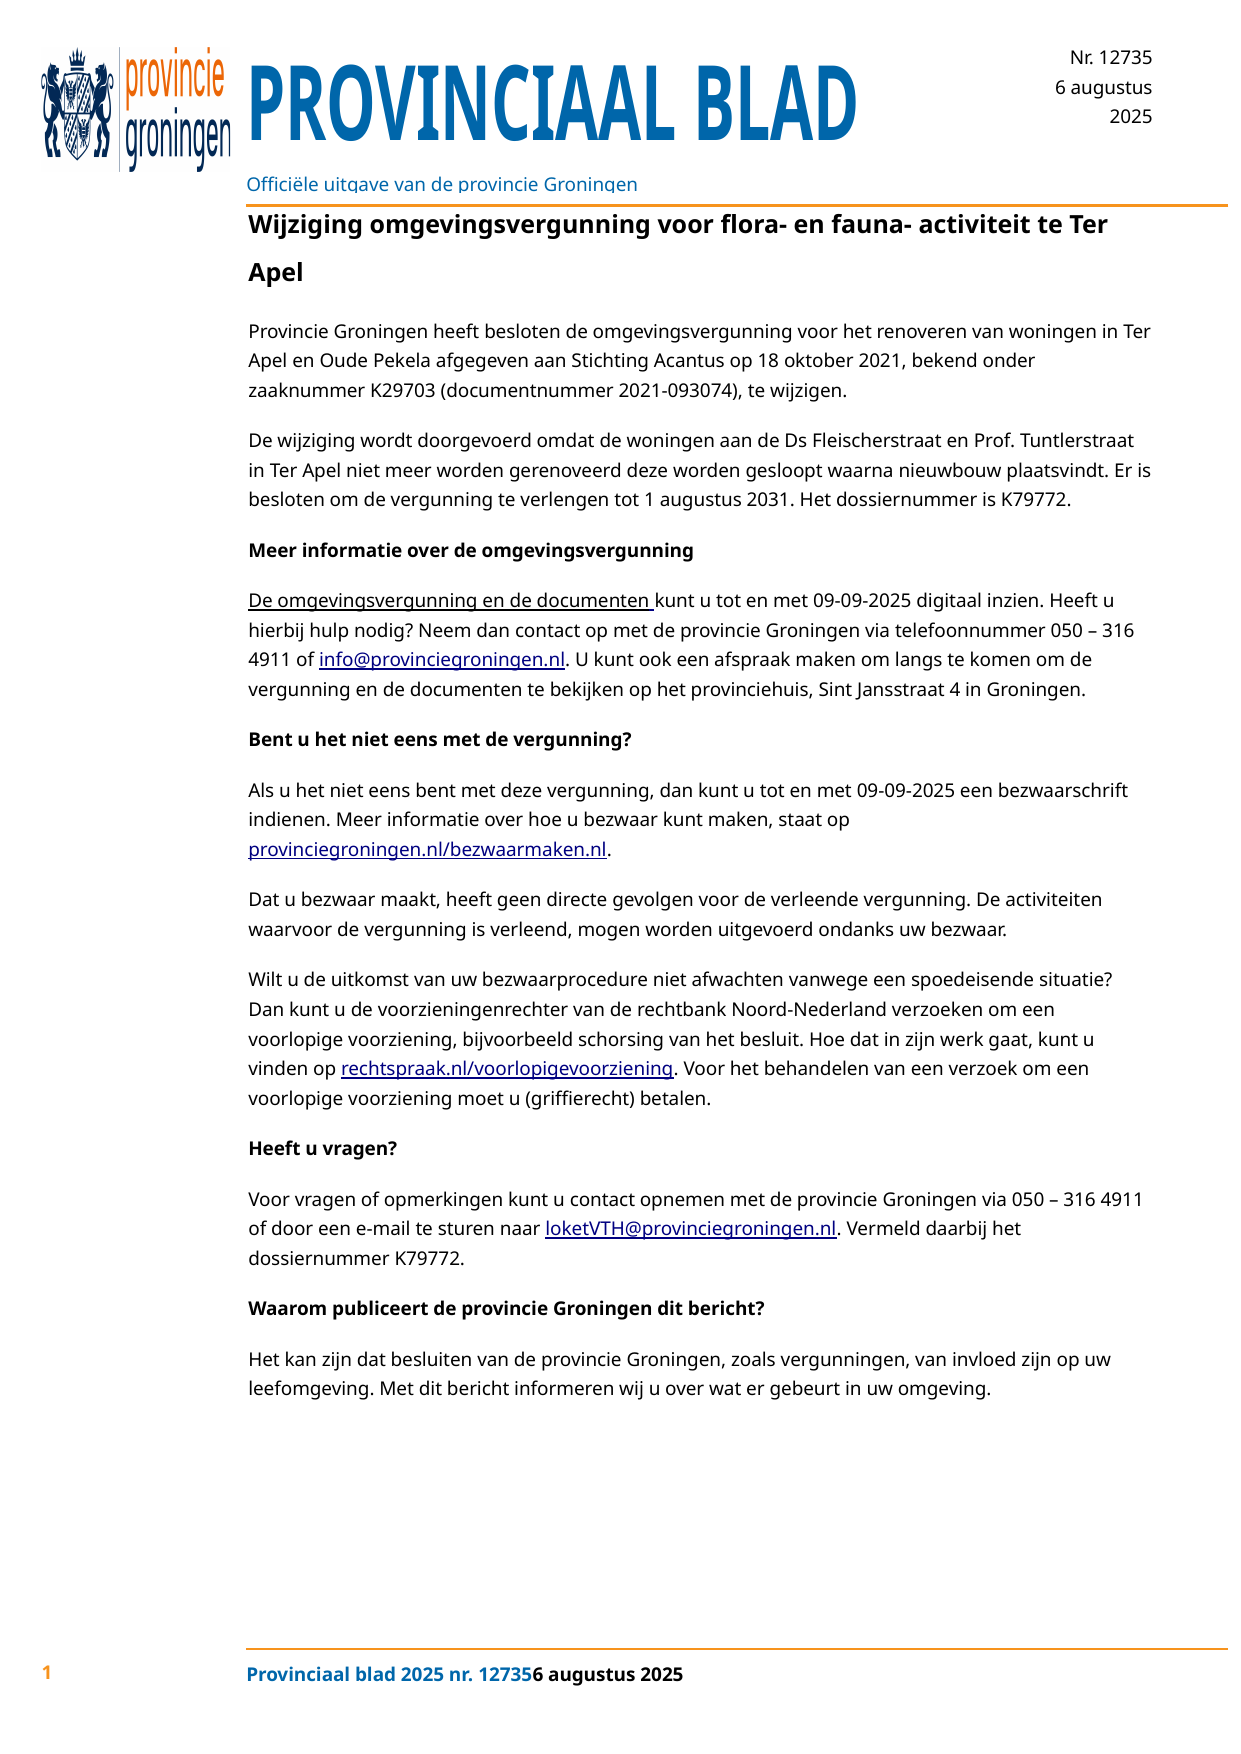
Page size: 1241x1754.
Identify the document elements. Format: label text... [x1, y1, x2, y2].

text Bent u het niet eens met de vergunning? [248, 727, 1152, 752]
picture [41, 47, 231, 172]
text Provincie Groningen heeft besloten de omgevingsvergunning voor het renoveren van woningen in Ter Apel en Oude Pekela afgegeven aan Stichting Acantus op 18 oktober 2021, bekend onder zaaknummer K29703 (documentnummer 2021-093074), te wijzigen. [248, 318, 1152, 403]
text Wilt u de uitkomst van uw bezwaarprocedure niet afwachten vanwege een spoedeisende situatie? Dan kunt u de voorzieningenrechter van de rechtbank Noord-Nederland verzoeken om een voorlopige voorziening, bijvoorbeeld schorsing van het besluit. Hoe dat in zijn werk gaat, kunt u vinden op rechtspraak.nl/voorlopigevoorziening. Voor het behandelen van een verzoek om een voorlopige voorziening moet u (griffierecht) betalen. [248, 967, 1152, 1111]
text Voor vragen of opmerkingen kunt u contact opnemen met de provincie Groningen via 050 – 316 4911 of door een e-mail te sturen naar loketVTH@provinciegroningen.nl. Vermeld daarbij het dossiernummer K79772. [248, 1186, 1152, 1271]
text De wijziging wordt doorgevoerd omdat de woningen aan de Ds Fleischerstraat en Prof. Tuntlerstraat in Ter Apel niet meer worden gerenoveerd deze worden gesloopt waarna nieuwbouw plaatsvindt. Er is besloten om de vergunning te verlengen tot 1 augustus 2031. Het dossiernummer is K79772. [248, 427, 1152, 512]
text Heeft u vragen? [248, 1135, 1152, 1161]
text Waarom publiceert de provincie Groningen dit bericht? [248, 1295, 1152, 1321]
text De omgevingsvergunning en de documenten kunt u tot en met 09-09-2025 digitaal inzien. Heeft u hierbij hulp nodig? Neem dan contact op met de provincie Groningen via telefoonnummer 050 – 316 4911 of info@provinciegroningen.nl. U kunt ook een afspraak maken om langs te komen om de vergunning en de documenten te bekijken op het provinciehuis, Sint Jansstraat 4 in Groningen. [248, 587, 1152, 702]
text Dat u bezwaar maakt, heeft geen directe gevolgen voor de verleende vergunning. De activiteiten waarvoor de vergunning is verleend, mogen worden uitgevoerd ondanks uw bezwaar. [248, 887, 1152, 942]
text Het kan zijn dat besluiten van de provincie Groningen, zoals vergunningen, van invloed zijn op uw leefomgeving. Met dit bericht informeren wij u over wat er gebeurt in uw omgeving. [248, 1346, 1152, 1401]
text Meer informatie over de omgevingsvergunning [248, 537, 1152, 563]
text Als u het niet eens bent met deze vergunning, dan kunt u tot en met 09-09-2025 een bezwaarschrift indienen. Meer informatie over hoe u bezwaar kunt maken, staat op provinciegroningen.nl/bezwaarmaken.nl. [248, 777, 1152, 862]
text Wijziging omgevingsvergunning voor flora- en fauna- activiteit te Ter Apel [248, 207, 1152, 288]
